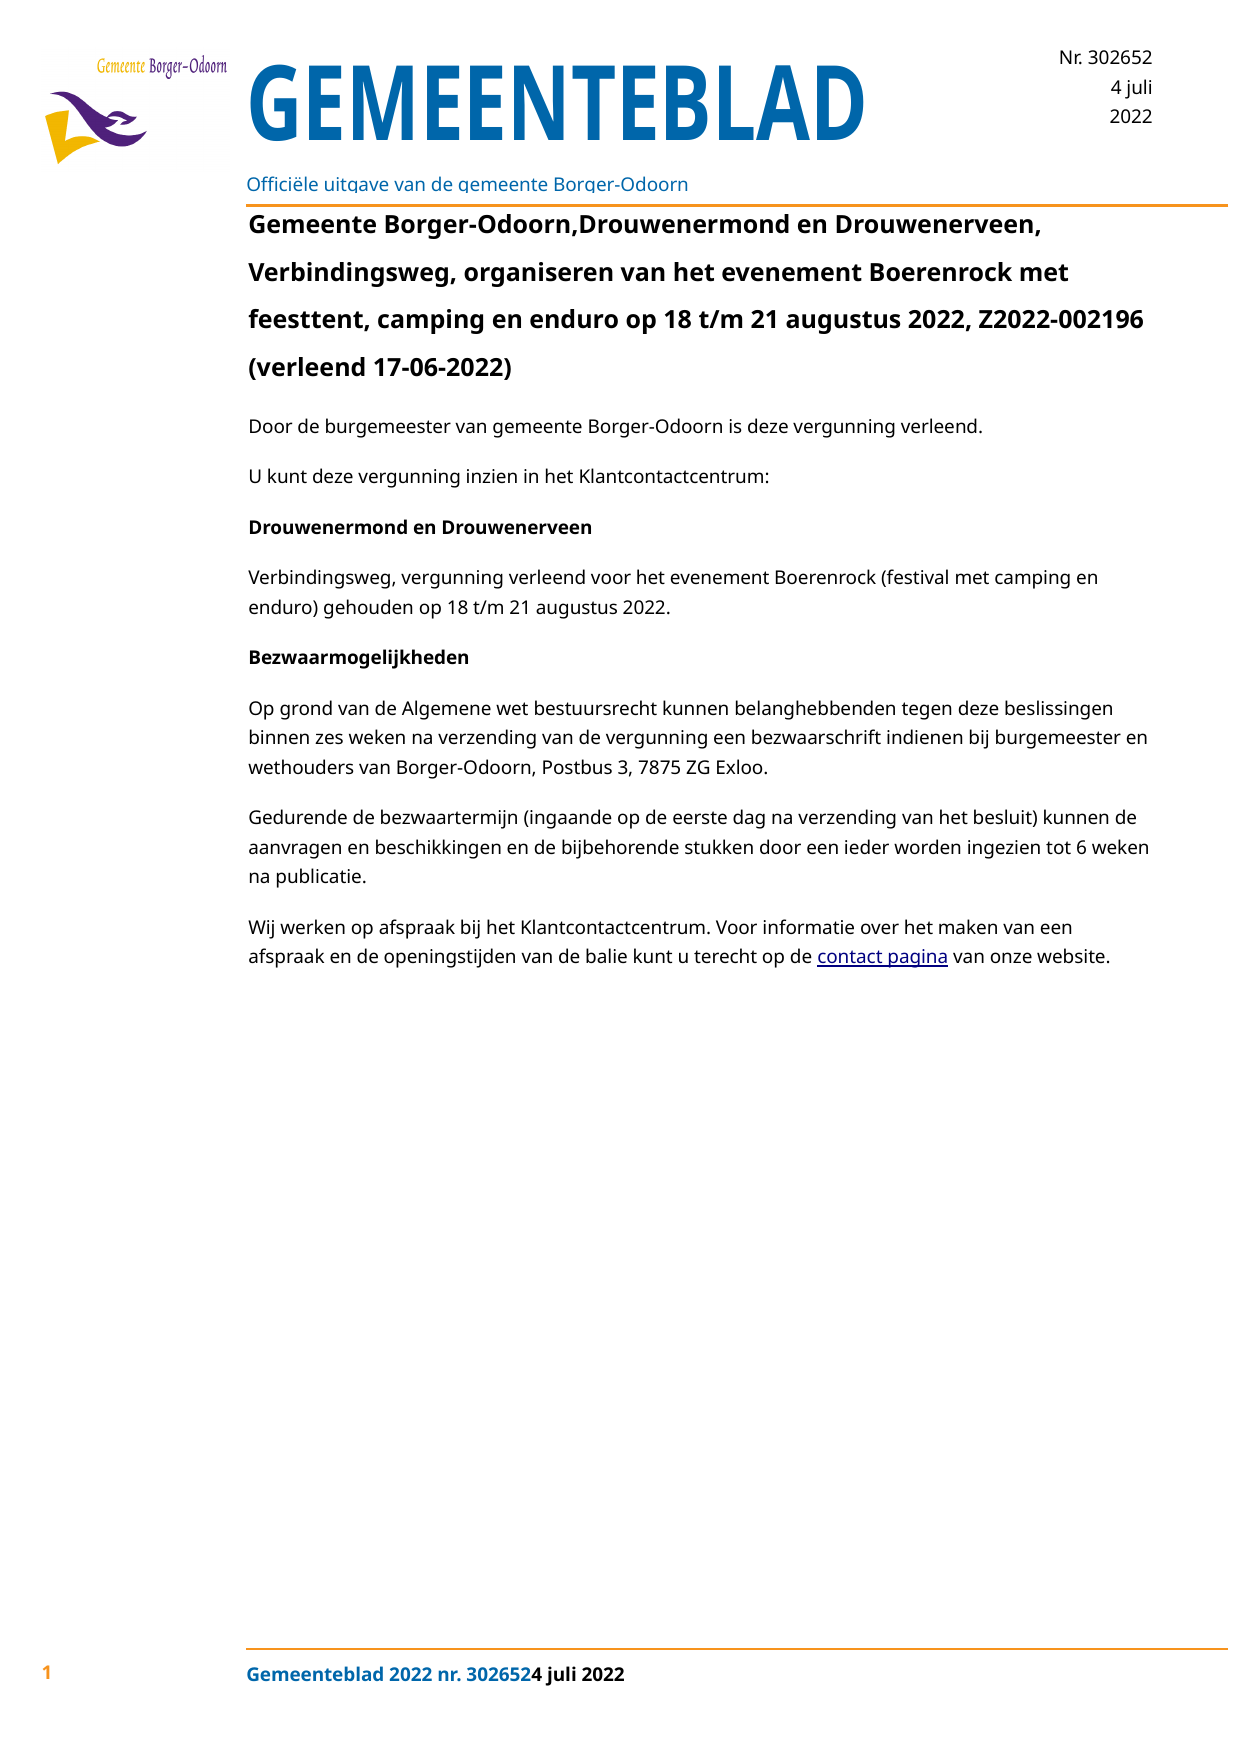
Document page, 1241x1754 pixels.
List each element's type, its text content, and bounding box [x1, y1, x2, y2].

text Bezwaarmogelijkheden [248, 644, 1152, 670]
text Drouwenermond en Drouwenerveen [248, 514, 1152, 540]
picture [41, 47, 231, 172]
text Verbindingsweg, vergunning verleend voor het evenement Boerenrock (festival met camping en enduro) gehouden op 18 t/m 21 augustus 2022. [248, 564, 1152, 620]
text Op grond van de Algemene wet bestuursrecht kunnen belanghebbenden tegen deze beslissingen binnen zes weken na verzending van de vergunning een bezwaarschrift indienen bij burgemeester en wethouders van Borger-Odoorn, Postbus 3, 7875 ZG Exloo. [248, 695, 1152, 780]
text Door de burgemeester van gemeente Borger-Odoorn is deze vergunning verleend. [248, 413, 1152, 439]
text Gemeente Borger-Odoorn,Drouwenermond en Drouwenerveen, Verbindingsweg, organiseren van het evenement Boerenrock met feesttent, camping en enduro op 18 t/m 21 augustus 2022, Z2022-002196 (verleend 17-06-2022) [248, 207, 1152, 384]
text Gedurende de bezwaartermijn (ingaande op de eerste dag na verzending van het besluit) kunnen de aanvragen en beschikkingen en de bijbehorende stukken door een ieder worden ingezien tot 6 weken na publicatie. [248, 804, 1152, 889]
text U kunt deze vergunning inzien in het Klantcontactcentrum: [248, 463, 1152, 489]
text Wij werken op afspraak bij het Klantcontactcentrum. Voor informatie over het maken van een afspraak en de openingstijden van de balie kunt u terecht op de contact pagina van onze website. [248, 914, 1152, 969]
